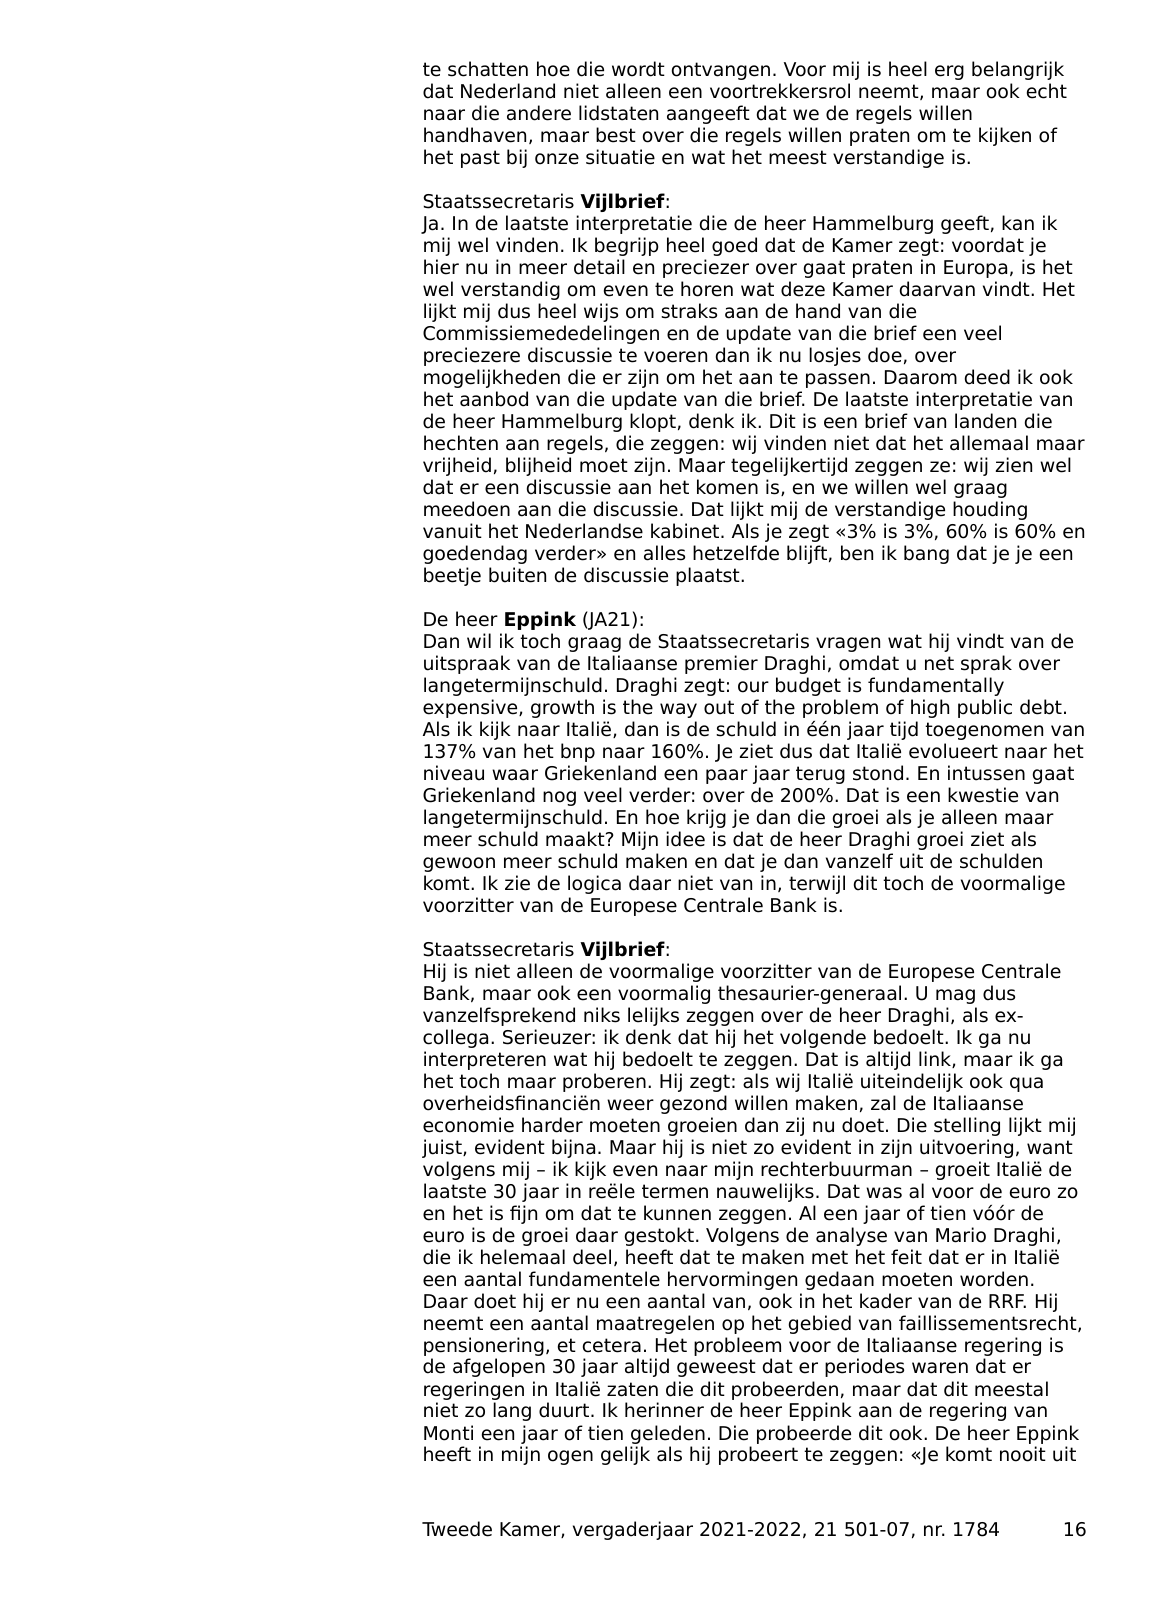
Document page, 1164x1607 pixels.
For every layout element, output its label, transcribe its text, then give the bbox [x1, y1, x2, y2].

text Dan wil ik toch graag de Staatssecretaris vragen wat hij vindt van de uitspraak van de Italiaanse premier Draghi, omdat u net sprak over langetermijnschuld. Draghi zegt: our budget is fundamentally expensive, growth is the way out of the problem of high public debt. Als ik kijk naar Italië, dan is de schuld in één jaar tijd toegenomen van 137% van het bnp naar 160%. Je ziet dus dat Italië evolueert naar het niveau waar Griekenland een paar jaar terug stond. En intussen gaat Griekenland nog veel verder: over de 200%. Dat is een kwestie van langetermijnschuld. En hoe krijg je dan die groei als je alleen maar meer schuld maakt? Mijn idee is dat de heer Draghi groei ziet als gewoon meer schuld maken en dat je dan vanzelf uit de schulden komt. Ik zie de logica daar niet van in, terwijl dit toch de voormalige voorzitter van de Europese Centrale Bank is. [422, 631, 1087, 917]
text Hij is niet alleen de voormalige voorzitter van de Europese Centrale Bank, maar ook een voormalig thesaurier-generaal. U mag dus vanzelfsprekend niks lelijks zeggen over de heer Draghi, als ex-collega. Serieuzer: ik denk dat hij het volgende bedoelt. Ik ga nu interpreteren wat hij bedoelt te zeggen. Dat is altijd link, maar ik ga het toch maar proberen. Hij zegt: als wij Italië uiteindelijk ook qua overheidsfinanciën weer gezond willen maken, zal de Italiaanse economie harder moeten groeien dan zij nu doet. Die stelling lijkt mij juist, evident bijna. Maar hij is niet zo evident in zijn uitvoering, want volgens mij – ik kijk even naar mijn rechterbuurman – groeit Italië de laatste 30 jaar in reële termen nauwelijks. Dat was al voor de euro zo en het is fijn om dat te kunnen zeggen. Al een jaar of tien vóór de euro is de groei daar gestokt. Volgens de analyse van Mario Draghi, die ik helemaal deel, heeft dat te maken met het feit dat er in Italië een aantal fundamentele hervormingen gedaan moeten worden. Daar doet hij er nu een aantal van, ook in het kader van de RRF. Hij neemt een aantal maatregelen op het gebied van faillissementsrecht, pensionering, et cetera. Het probleem voor de Italiaanse regering is de afgelopen 30 jaar altijd geweest dat er periodes waren dat er regeringen in Italië zaten die dit probeerden, maar dat dit meestal niet zo lang duurt. Ik herinner de heer Eppink aan de regering van Monti een jaar of tien geleden. Die probeerde dit ook. De heer Eppink heeft in mijn ogen gelijk als hij probeert te zeggen: «Je komt nooit uit [422, 961, 1087, 1466]
text Staatssecretaris Vijlbrief: [422, 939, 1087, 961]
text te schatten hoe die wordt ontvangen. Voor mij is heel erg belangrijk dat Nederland niet alleen een voortrekkersrol neemt, maar ook echt naar die andere lidstaten aangeeft dat we de regels willen handhaven, maar best over die regels willen praten om te kijken of het past bij onze situatie en wat het meest verstandige is. [422, 59, 1087, 169]
text De heer Eppink (JA21): [422, 609, 1087, 631]
text Staatssecretaris Vijlbrief: [422, 191, 1087, 213]
text Ja. In de laatste interpretatie die de heer Hammelburg geeft, kan ik mij wel vinden. Ik begrijp heel goed dat de Kamer zegt: voordat je hier nu in meer detail en preciezer over gaat praten in Europa, is het wel verstandig om even te horen wat deze Kamer daarvan vindt. Het lijkt mij dus heel wijs om straks aan de hand van die Commissiemededelingen en de update van die brief een veel preciezere discussie te voeren dan ik nu losjes doe, over mogelijkheden die er zijn om het aan te passen. Daarom deed ik ook het aanbod van die update van die brief. De laatste interpretatie van de heer Hammelburg klopt, denk ik. Dit is een brief van landen die hechten aan regels, die zeggen: wij vinden niet dat het allemaal maar vrijheid, blijheid moet zijn. Maar tegelijkertijd zeggen ze: wij zien wel dat er een discussie aan het komen is, en we willen wel graag meedoen aan die discussie. Dat lijkt mij de verstandige houding vanuit het Nederlandse kabinet. Als je zegt «3% is 3%, 60% is 60% en goedendag verder» en alles hetzelfde blijft, ben ik bang dat je je een beetje buiten de discussie plaatst. [422, 213, 1087, 587]
